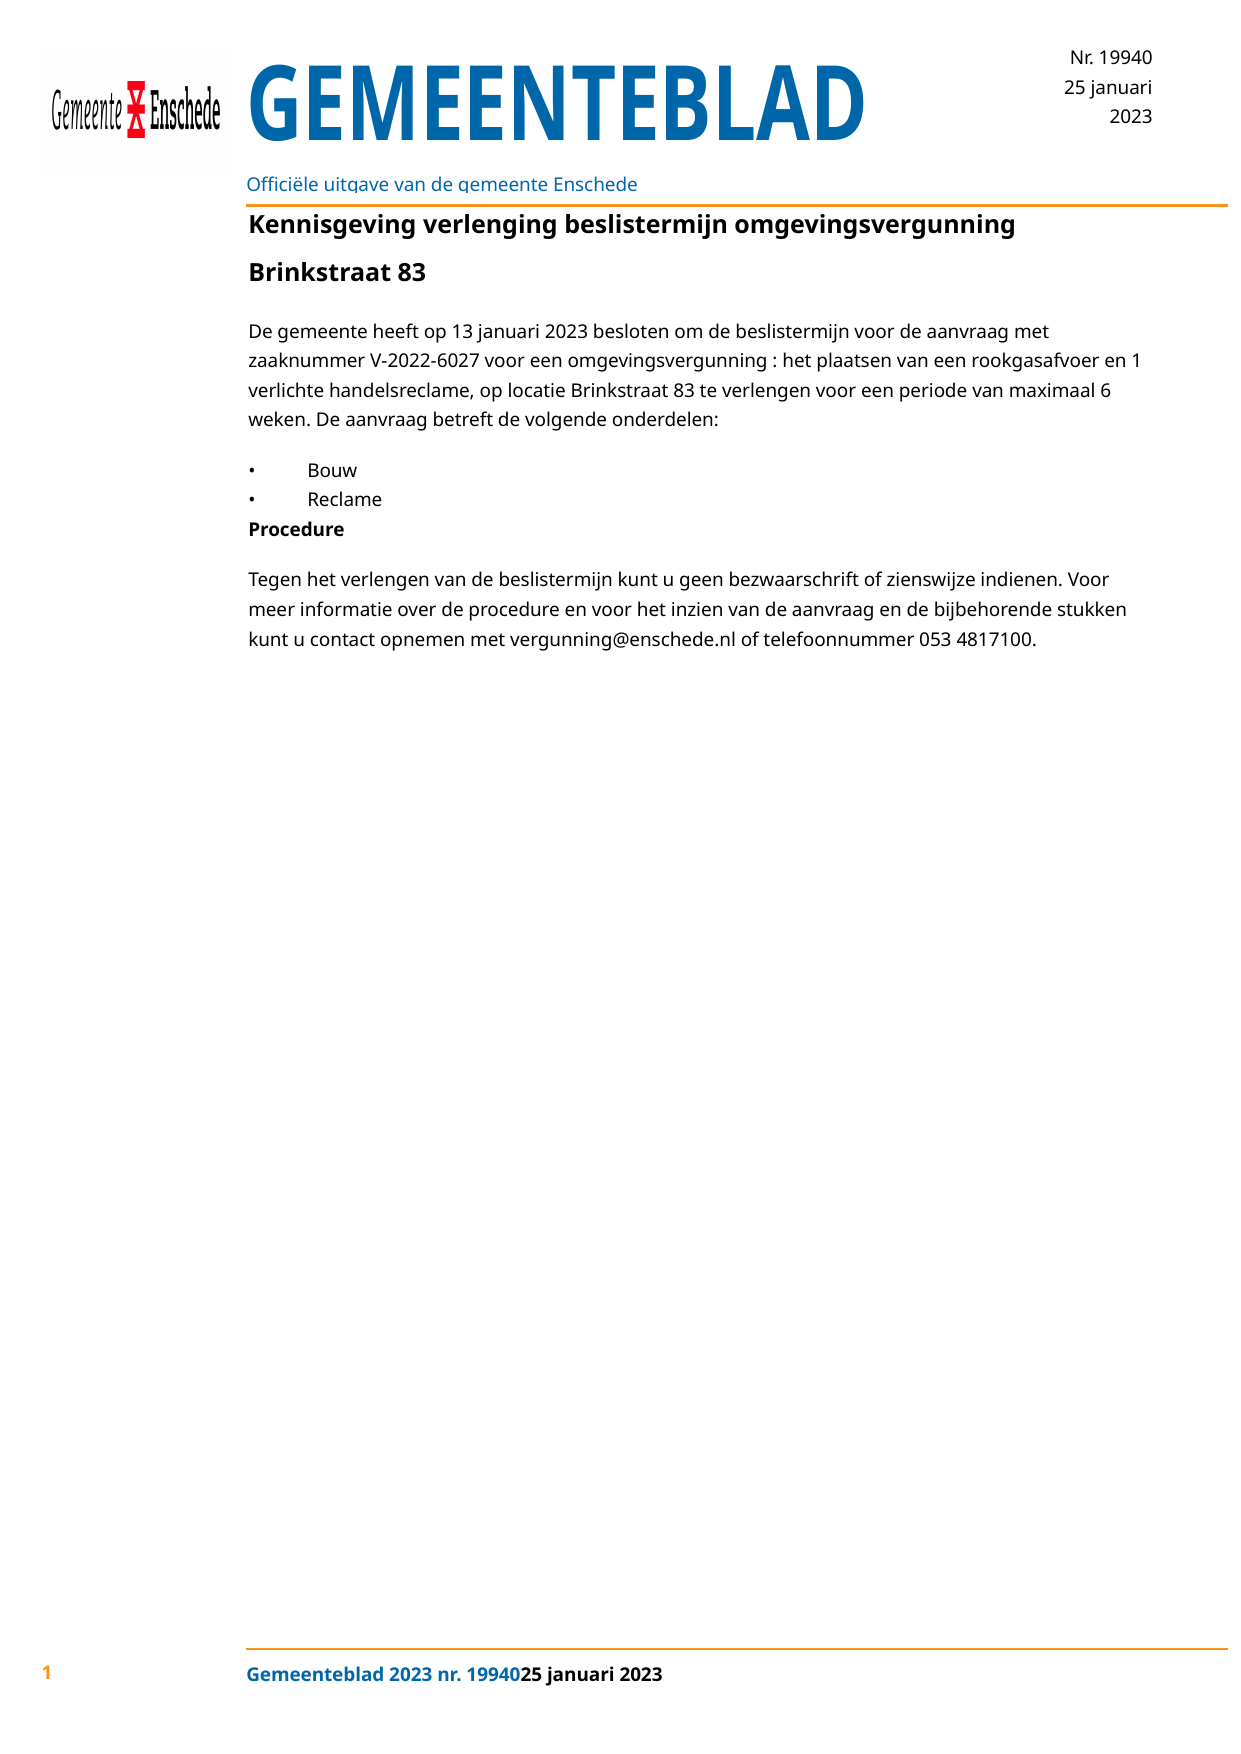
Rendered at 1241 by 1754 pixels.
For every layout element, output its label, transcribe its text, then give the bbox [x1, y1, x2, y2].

list Reclame [248, 487, 1152, 512]
list Bouw [248, 457, 1152, 483]
text De gemeente heeft op 13 januari 2023 besloten om de beslistermijn voor de aanvraag met zaaknummer V-2022-6027 voor een omgevingsvergunning : het plaatsen van een rookgasafvoer en 1 verlichte handelsreclame, op locatie Brinkstraat 83 te verlengen voor een periode van maximaal 6 weken. De aanvraag betreft de volgende onderdelen: [248, 318, 1152, 432]
picture [41, 47, 231, 172]
text Procedure [248, 516, 1152, 542]
text Tegen het verlengen van de beslistermijn kunt u geen bezwaarschrift of zienswijze indienen. Voor meer informatie over de procedure en voor het inzien van de aanvraag en de bijbehorende stukken kunt u contact opnemen met vergunning@enschede.nl of telefoonnummer 053 4817100. [248, 567, 1152, 652]
text Kennisgeving verlenging beslistermijn omgevingsvergunning Brinkstraat 83 [248, 207, 1152, 288]
